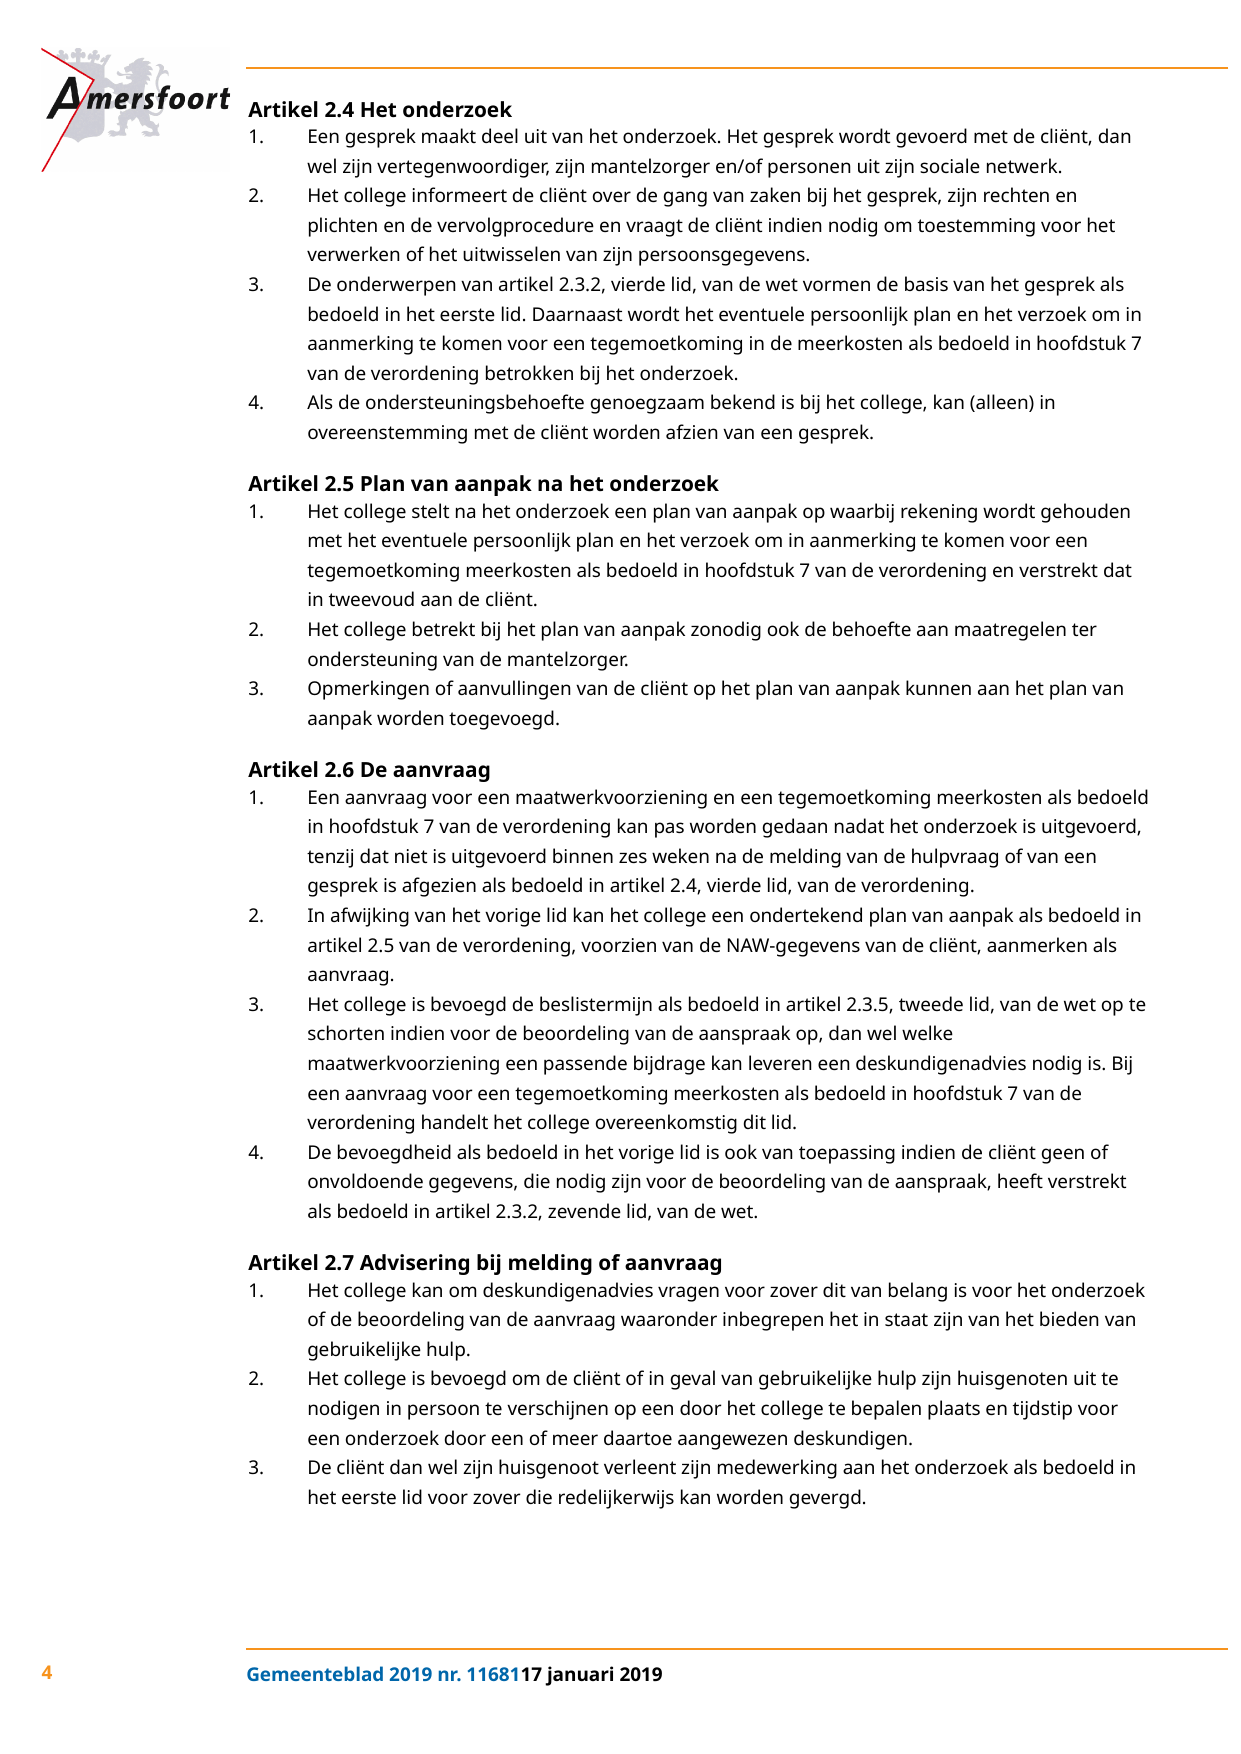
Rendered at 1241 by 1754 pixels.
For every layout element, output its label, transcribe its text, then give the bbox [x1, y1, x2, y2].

list In afwijking van het vorige lid kan het college een ondertekend plan van aanpak als bedoeld in artikel 2.5 van de verordening, voorzien van de NAW-gegevens van de cliënt, aanmerken als aanvraag. [248, 902, 1152, 987]
list De cliënt dan wel zijn huisgenoot verleent zijn medewerking aan het onderzoek als bedoeld in het eerste lid voor zover die redelijkerwijs kan worden gevergd. [248, 1454, 1152, 1510]
text Artikel 2.4 Het onderzoek [248, 95, 1152, 123]
list Een aanvraag voor een maatwerkvoorziening en een tegemoetkoming meerkosten als bedoeld in hoofdstuk 7 van de verordening kan pas worden gedaan nadat het onderzoek is uitgevoerd, tenzij dat niet is uitgevoerd binnen zes weken na de melding van de hulpvraag of van een gesprek is afgezien als bedoeld in artikel 2.4, vierde lid, van de verordening. [248, 784, 1152, 898]
list Het college informeert de cliënt over de gang van zaken bij het gesprek, zijn rechten en plichten en de vervolgprocedure en vraagt de cliënt indien nodig om toestemming voor het verwerken of het uitwisselen van zijn persoonsgegevens. [248, 182, 1152, 267]
text Artikel 2.5 Plan van aanpak na het onderzoek [248, 469, 1152, 498]
list Het college stelt na het onderzoek een plan van aanpak op waarbij rekening wordt gehouden met het eventuele persoonlijk plan en het verzoek om in aanmerking te komen voor een tegemoetkoming meerkosten als bedoeld in hoofdstuk 7 van de verordening en verstrekt dat in tweevoud aan de cliënt. [248, 498, 1152, 612]
list Het college is bevoegd de beslistermijn als bedoeld in artikel 2.3.5, tweede lid, van de wet op te schorten indien voor de beoordeling van de aanspraak op, dan wel welke maatwerkvoorziening een passende bijdrage kan leveren een deskundigenadvies nodig is. Bij een aanvraag voor een tegemoetkoming meerkosten als bedoeld in hoofdstuk 7 van de verordening handelt het college overeenkomstig dit lid. [248, 991, 1152, 1135]
list Opmerkingen of aanvullingen van de cliënt op het plan van aanpak kunnen aan het plan van aanpak worden toegevoegd. [248, 675, 1152, 731]
list Het college kan om deskundigenadvies vragen voor zover dit van belang is voor het onderzoek of de beoordeling van de aanvraag waaronder inbegrepen het in staat zijn van het bieden van gebruikelijke hulp. [248, 1277, 1152, 1362]
text Artikel 2.6 De aanvraag [248, 755, 1152, 784]
text Artikel 2.7 Advisering bij melding of aanvraag [248, 1248, 1152, 1277]
list Als de ondersteuningsbehoefte genoegzaam bekend is bij het college, kan (alleen) in overeenstemming met de cliënt worden afzien van een gesprek. [248, 389, 1152, 445]
picture [41, 47, 231, 172]
list Het college betrekt bij het plan van aanpak zonodig ook de behoefte aan maatregelen ter ondersteuning van de mantelzorger. [248, 616, 1152, 672]
list Een gesprek maakt deel uit van het onderzoek. Het gesprek wordt gevoerd met de cliënt, dan wel zijn vertegenwoordiger, zijn mantelzorger en/of personen uit zijn sociale netwerk. [248, 123, 1152, 178]
list De bevoegdheid als bedoeld in het vorige lid is ook van toepassing indien de cliënt geen of onvoldoende gegevens, die nodig zijn voor de beoordeling van de aanspraak, heeft verstrekt als bedoeld in artikel 2.3.2, zevende lid, van de wet. [248, 1139, 1152, 1224]
list De onderwerpen van artikel 2.3.2, vierde lid, van de wet vormen de basis van het gesprek als bedoeld in het eerste lid. Daarnaast wordt het eventuele persoonlijk plan en het verzoek om in aanmerking te komen voor een tegemoetkoming in de meerkosten als bedoeld in hoofdstuk 7 van de verordening betrokken bij het onderzoek. [248, 271, 1152, 386]
list Het college is bevoegd om de cliënt of in geval van gebruikelijke hulp zijn huisgenoten uit te nodigen in persoon te verschijnen op een door het college te bepalen plaats en tijdstip voor een onderzoek door een of meer daartoe aangewezen deskundigen. [248, 1366, 1152, 1451]
